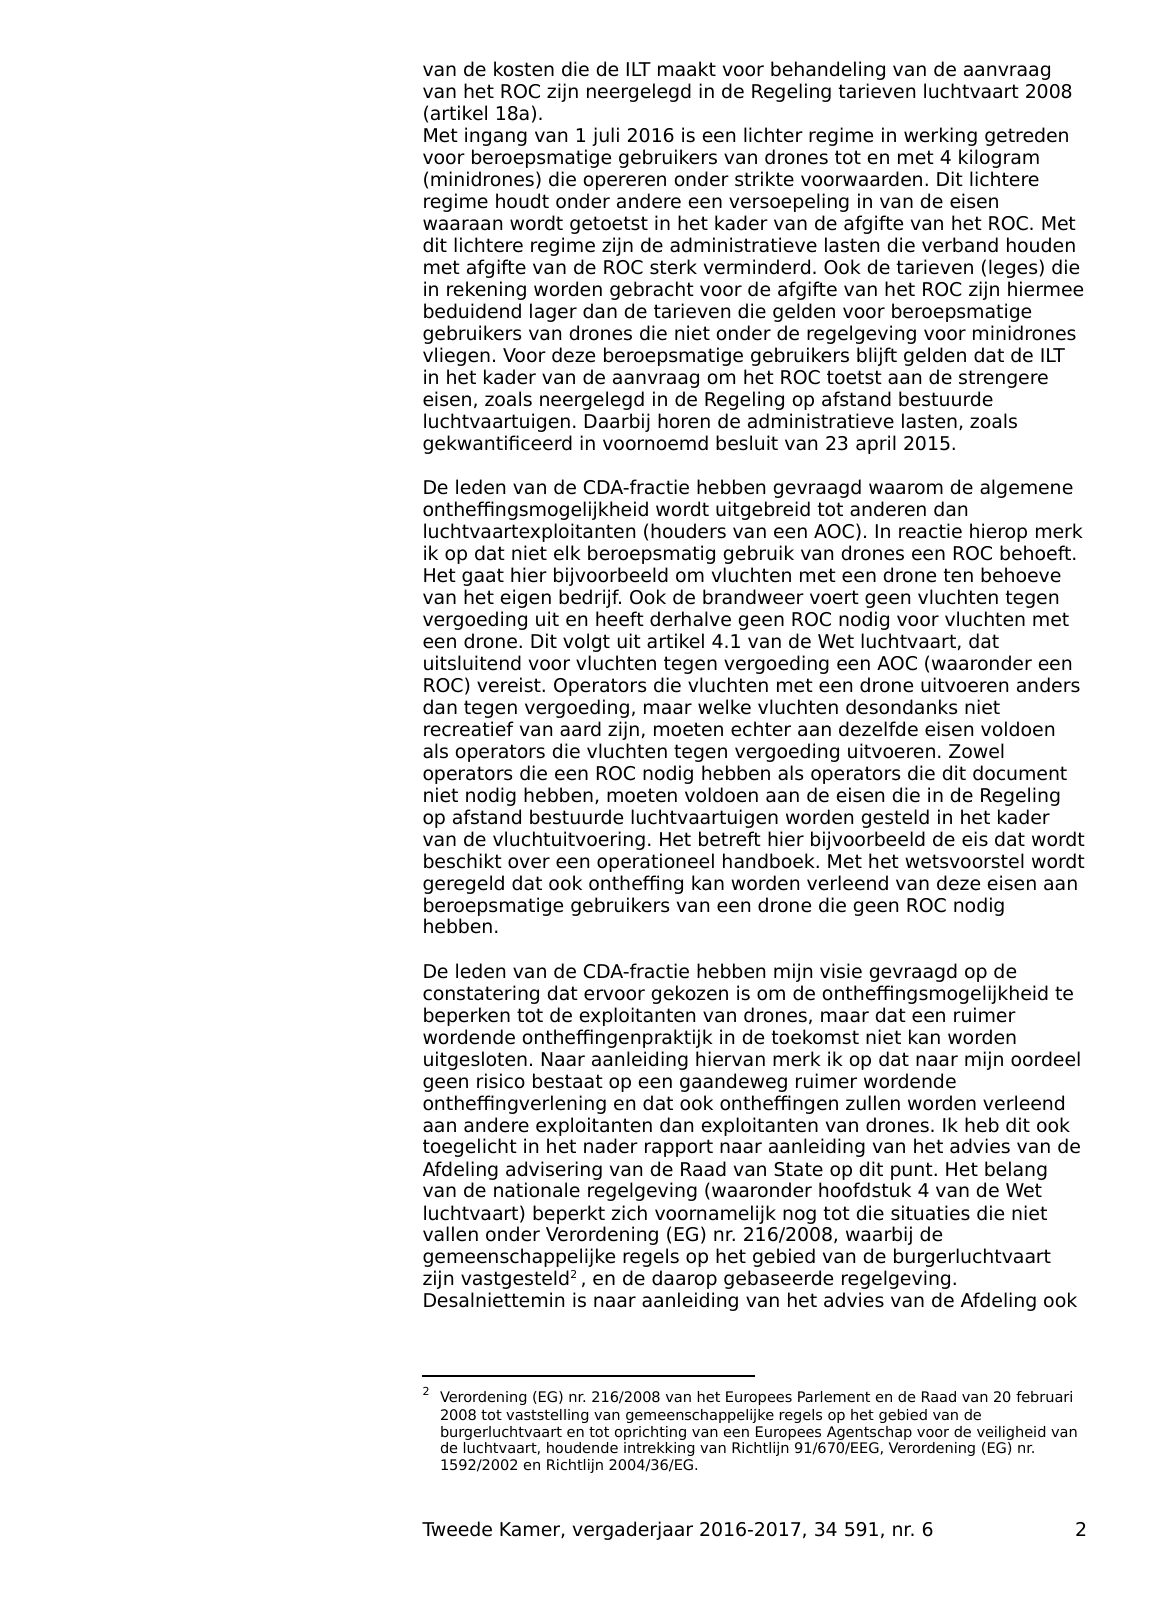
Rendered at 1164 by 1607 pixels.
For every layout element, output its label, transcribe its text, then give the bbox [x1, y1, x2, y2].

text Verordening (EG) nr. 216/2008 van het Europees Parlement en de Raad van 20 februari 2008 tot vaststelling van gemeenschappelijke regels op het gebied van de burgerluchtvaart en tot oprichting van een Europees Agentschap voor de veiligheid van de luchtvaart, houdende intrekking van Richtlijn 91/670/EEG, Verordening (EG) nr. 1592/2002 en Richtlijn 2004/36/EG. [422, 1385, 1087, 1474]
text De leden van de CDA-fractie hebben gevraagd waarom de algemene ontheffingsmogelijkheid wordt uitgebreid tot anderen dan luchtvaartexploitanten (houders van een AOC). In reactie hierop merk ik op dat niet elk beroepsmatig gebruik van drones een ROC behoeft. Het gaat hier bijvoorbeeld om vluchten met een drone ten behoeve van het eigen bedrijf. Ook de brandweer voert geen vluchten tegen vergoeding uit en heeft derhalve geen ROC nodig voor vluchten met een drone. Dit volgt uit artikel 4.1 van de Wet luchtvaart, dat uitsluitend voor vluchten tegen vergoeding een AOC (waaronder een ROC) vereist. Operators die vluchten met een drone uitvoeren anders dan tegen vergoeding, maar welke vluchten desondanks niet recreatief van aard zijn, moeten echter aan dezelfde eisen voldoen als operators die vluchten tegen vergoeding uitvoeren. Zowel operators die een ROC nodig hebben als operators die dit document niet nodig hebben, moeten voldoen aan de eisen die in de Regeling op afstand bestuurde luchtvaartuigen worden gesteld in het kader van de vluchtuitvoering. Het betreft hier bijvoorbeeld de eis dat wordt beschikt over een operationeel handboek. Met het wetsvoorstel wordt geregeld dat ook ontheffing kan worden verleend van deze eisen aan beroepsmatige gebruikers van een drone die geen ROC nodig hebben. [422, 477, 1087, 938]
text van de kosten die de ILT maakt voor behandeling van de aanvraag van het ROC zijn neergelegd in de Regeling tarieven luchtvaart 2008 (artikel 18a). [422, 59, 1087, 125]
text De leden van de CDA-fractie hebben mijn visie gevraagd op de constatering dat ervoor gekozen is om de ontheffingsmogelijkheid te beperken tot de exploitanten van drones, maar dat een ruimer wordende ontheffingenpraktijk in de toekomst niet kan worden uitgesloten. Naar aanleiding hiervan merk ik op dat naar mijn oordeel geen risico bestaat op een gaandeweg ruimer wordende ontheffingverlening en dat ook ontheffingen zullen worden verleend aan andere exploitanten dan exploitanten van drones. Ik heb dit ook toegelicht in het nader rapport naar aanleiding van het advies van de Afdeling advisering van de Raad van State op dit punt. Het belang van de nationale regelgeving (waaronder hoofdstuk 4 van de Wet luchtvaart) beperkt zich voornamelijk nog tot die situaties die niet vallen onder Verordening (EG) nr. 216/2008, waarbij de gemeenschappelijke regels op het gebied van de burgerluchtvaart zijn vastgesteld, en de daarop gebaseerde regelgeving. Desalniettemin is naar aanleiding van het advies van de Afdeling ook [422, 961, 1087, 1312]
text Met ingang van 1 juli 2016 is een lichter regime in werking getreden voor beroepsmatige gebruikers van drones tot en met 4 kilogram (minidrones) die opereren onder strikte voorwaarden. Dit lichtere regime houdt onder andere een versoepeling in van de eisen waaraan wordt getoetst in het kader van de afgifte van het ROC. Met dit lichtere regime zijn de administratieve lasten die verband houden met afgifte van de ROC sterk verminderd. Ook de tarieven (leges) die in rekening worden gebracht voor de afgifte van het ROC zijn hiermee beduidend lager dan de tarieven die gelden voor beroepsmatige gebruikers van drones die niet onder de regelgeving voor minidrones vliegen. Voor deze beroepsmatige gebruikers blijft gelden dat de ILT in het kader van de aanvraag om het ROC toetst aan de strengere eisen, zoals neergelegd in de Regeling op afstand bestuurde luchtvaartuigen. Daarbij horen de administratieve lasten, zoals gekwantificeerd in voornoemd besluit van 23 april 2015. [422, 125, 1087, 455]
